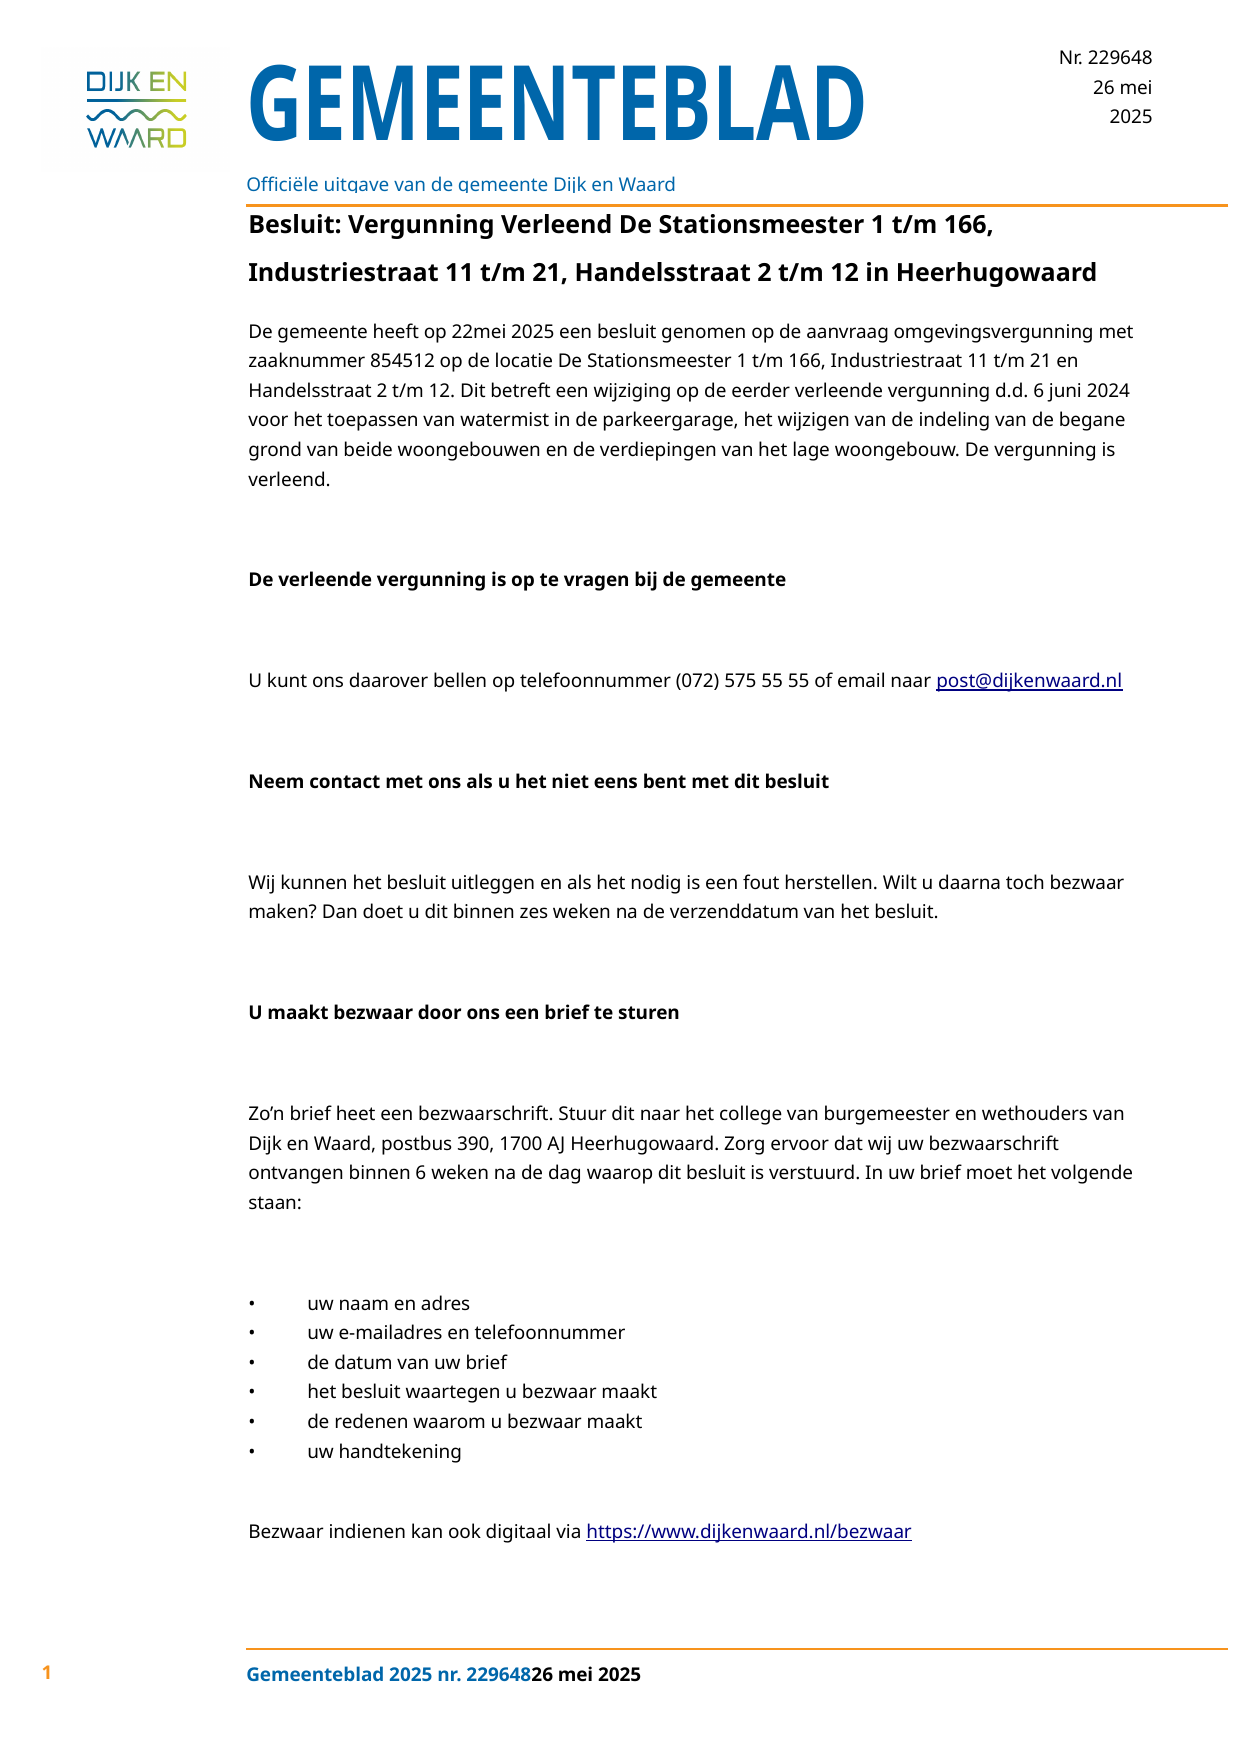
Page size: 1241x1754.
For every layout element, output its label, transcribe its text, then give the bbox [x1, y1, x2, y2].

text U maakt bezwaar door ons een brief te sturen [248, 999, 1152, 1025]
list uw handtekening [248, 1438, 1152, 1464]
list de datum van uw brief [248, 1349, 1152, 1375]
text Bezwaar indienen kan ook digitaal via https://www.dijkenwaard.nl/bezwaar [248, 1518, 1152, 1544]
list het besluit waartegen u bezwaar maakt [248, 1379, 1152, 1404]
text Wij kunnen het besluit uitleggen en als het nodig is een fout herstellen. Wilt u daarna toch bezwaar maken? Dan doet u dit binnen zes weken na de verzenddatum van het besluit. [248, 869, 1152, 924]
list uw e-mailadres en telefoonnummer [248, 1319, 1152, 1345]
list de redenen waarom u bezwaar maakt [248, 1408, 1152, 1434]
text De verleende vergunning is op te vragen bij de gemeente [248, 567, 1152, 592]
text De gemeente heeft op 22mei 2025 een besluit genomen op de aanvraag omgevingsvergunning met zaaknummer 854512 op de locatie De Stationsmeester 1 t/m 166, Industriestraat 11 t/m 21 en Handelsstraat 2 t/m 12. Dit betreft een wijziging op de eerder verleende vergunning d.d. 6 juni 2024 voor het toepassen van watermist in de parkeergarage, het wijzigen van de indeling van de begane grond van beide woongebouwen en de verdiepingen van het lage woongebouw. De vergunning is verleend. [248, 318, 1152, 492]
text Zo’n brief heet een bezwaarschrift. Stuur dit naar het college van burgemeester en wethouders van Dijk en Waard, postbus 390, 1700 AJ Heerhugowaard. Zorg ervoor dat wij uw bezwaarschrift ontvangen binnen 6 weken na de dag waarop dit besluit is verstuurd. In uw brief moet het volgende staan: [248, 1100, 1152, 1215]
text Neem contact met ons als u het niet eens bent met dit besluit [248, 768, 1152, 794]
text U kunt ons daarover bellen op telefoonnummer (072) 575 55 55 of email naar post@dijkenwaard.nl [248, 667, 1152, 693]
picture [41, 47, 231, 172]
list uw naam en adres [248, 1290, 1152, 1316]
text Besluit: Vergunning Verleend De Stationsmeester 1 t/m 166, Industriestraat 11 t/m 21, Handelsstraat 2 t/m 12 in Heerhugowaard [248, 207, 1152, 288]
